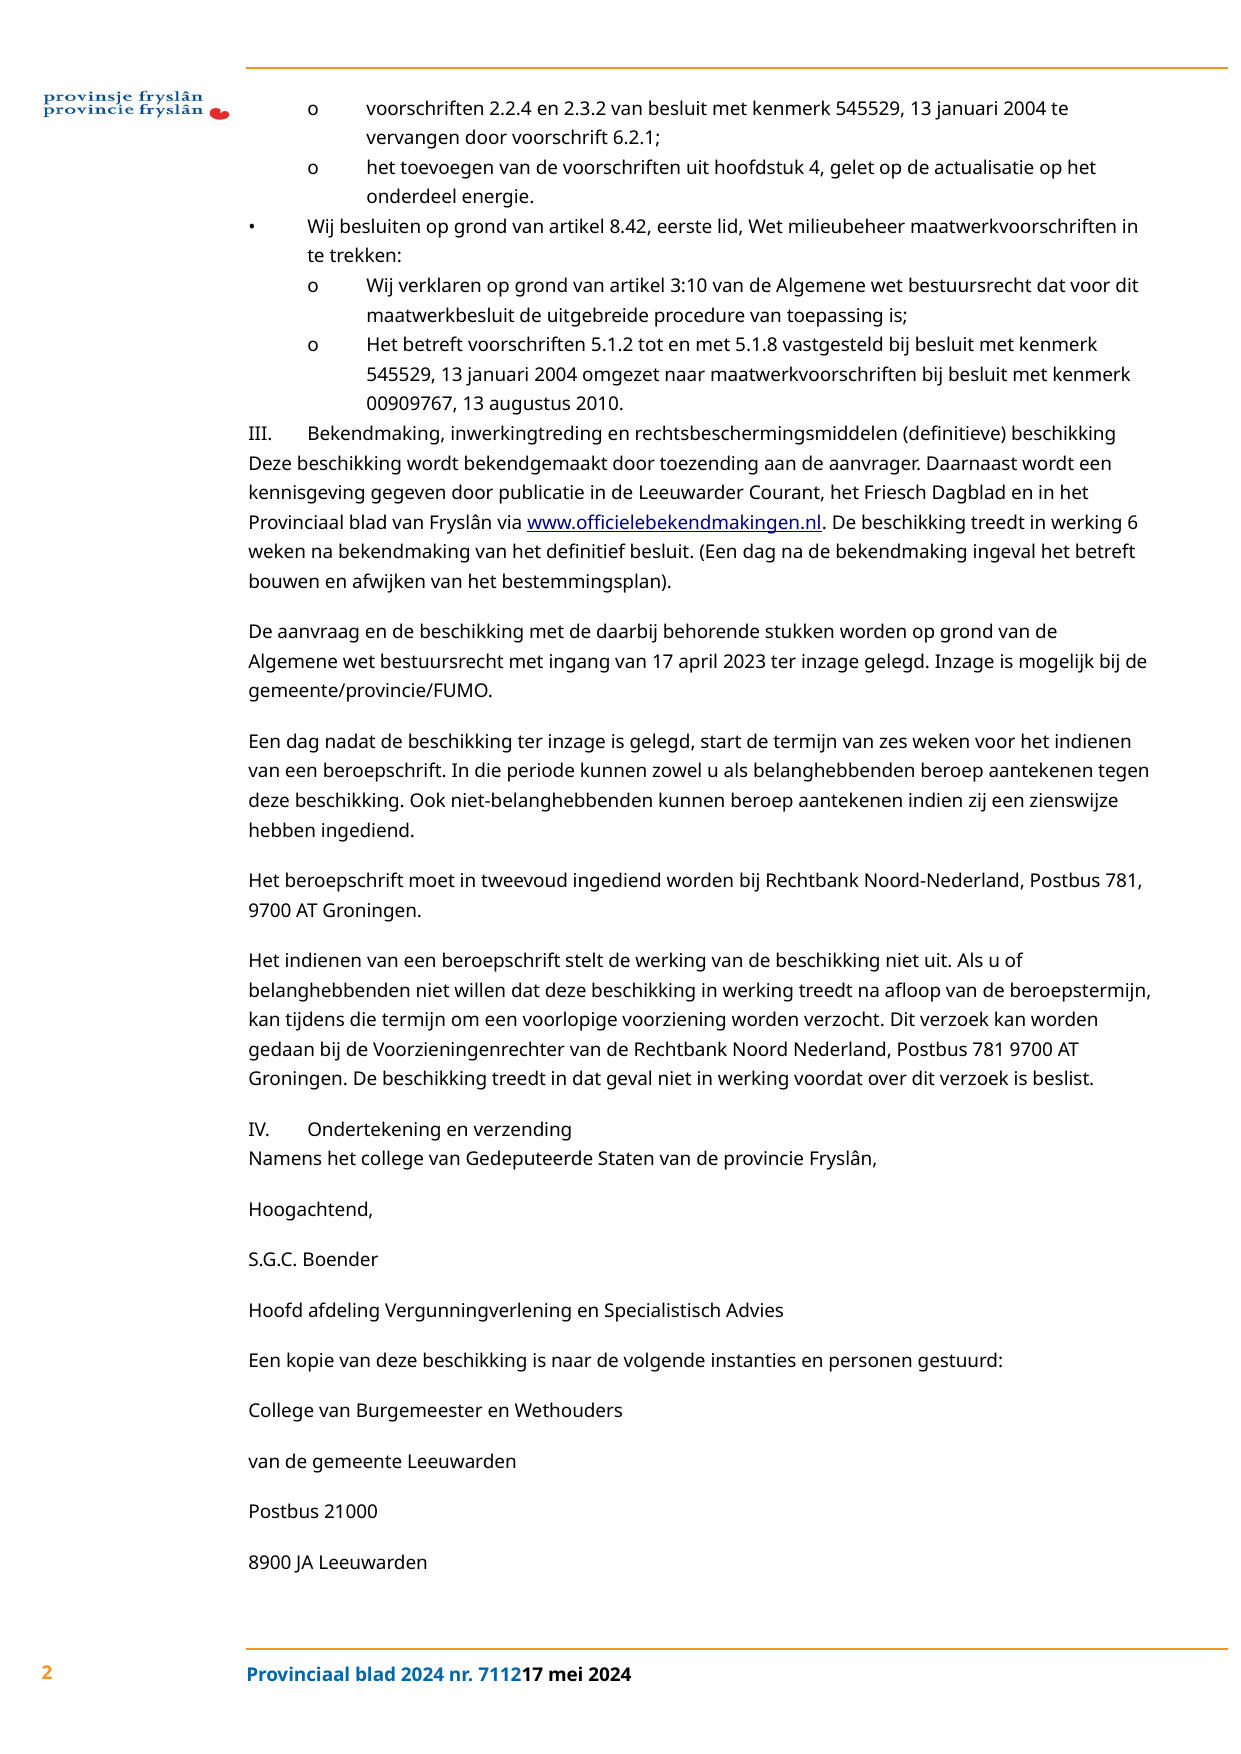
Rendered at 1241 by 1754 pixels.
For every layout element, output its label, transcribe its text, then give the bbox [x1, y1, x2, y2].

text Het beroepschrift moet in tweevoud ingediend worden bij Rechtbank Noord-Nederland, Postbus 781, 9700 AT Groningen. [248, 867, 1152, 923]
text Namens het college van Gedeputeerde Staten van de provincie Fryslân, [248, 1146, 1152, 1171]
text Postbus 21000 [248, 1498, 1152, 1524]
text S.G.C. Boender [248, 1246, 1152, 1272]
list Bekendmaking, inwerkingtreding en rechtsbeschermingsmiddelen (definitieve) beschikking [248, 420, 1152, 446]
picture [41, 47, 231, 172]
text Het indienen van een beroepschrift stelt de werking van de beschikking niet uit. Als u of belanghebbenden niet willen dat deze beschikking in werking treedt na afloop van de beroepstermijn, kan tijdens die termijn om een voorlopige voorziening worden verzocht. Dit verzoek kan worden gedaan bij de Voorzieningenrechter van de Rechtbank Noord Nederland, Postbus 781 9700 AT Groningen. De beschikking treedt in dat geval niet in werking voordat over dit verzoek is beslist. [248, 947, 1152, 1091]
text Een kopie van deze beschikking is naar de volgende instanties en personen gestuurd: [248, 1347, 1152, 1373]
text Hoofd afdeling Vergunningverlening en Specialistisch Advies [248, 1297, 1152, 1323]
list voorschriften 2.2.4 en 2.3.2 van besluit met kenmerk 545529, 13 januari 2004 te vervangen door voorschrift 6.2.1; [307, 95, 1152, 150]
list Wij besluiten op grond van artikel 8.42, eerste lid, Wet milieubeheer maatwerkvoorschriften in te trekken: [248, 213, 1152, 268]
text Een dag nadat de beschikking ter inzage is gelegd, start de termijn van zes weken voor het indienen van een beroepschrift. In die periode kunnen zowel u als belanghebbenden beroep aantekenen tegen deze beschikking. Ook niet-belanghebbenden kunnen beroep aantekenen indien zij een zienswijze hebben ingediend. [248, 728, 1152, 843]
list het toevoegen van de voorschriften uit hoofdstuk 4, gelet op de actualisatie op het onderdeel energie. [307, 154, 1152, 209]
text Deze beschikking wordt bekendgemaakt door toezending aan de aanvrager. Daarnaast wordt een kennisgeving gegeven door publicatie in de Leeuwarder Courant, het Friesch Dagblad en in het Provinciaal blad van Fryslân via www.officielebekendmakingen.nl. De beschikking treedt in werking 6 weken na bekendmaking van het definitief besluit. (Een dag na de bekendmaking ingeval het betreft bouwen en afwijken van het bestemmingsplan). [248, 450, 1152, 594]
text Hoogachtend, [248, 1196, 1152, 1222]
text De aanvraag en de beschikking met de daarbij behorende stukken worden op grond van de Algemene wet bestuursrecht met ingang van 17 april 2023 ter inzage gelegd. Inzage is mogelijk bij de gemeente/provincie/FUMO. [248, 618, 1152, 703]
text van de gemeente Leeuwarden [248, 1448, 1152, 1474]
text College van Burgemeester en Wethouders [248, 1398, 1152, 1423]
text 8900 JA Leeuwarden [248, 1549, 1152, 1575]
list Wij verklaren op grond van artikel 3:10 van de Algemene wet bestuursrecht dat voor dit maatwerkbesluit de uitgebreide procedure van toepassing is; [307, 272, 1152, 328]
list Ondertekening en verzending [248, 1116, 1152, 1142]
list Het betreft voorschriften 5.1.2 tot en met 5.1.8 vastgesteld bij besluit met kenmerk 545529, 13 januari 2004 omgezet naar maatwerkvoorschriften bij besluit met kenmerk 00909767, 13 augustus 2010. [307, 331, 1152, 416]
